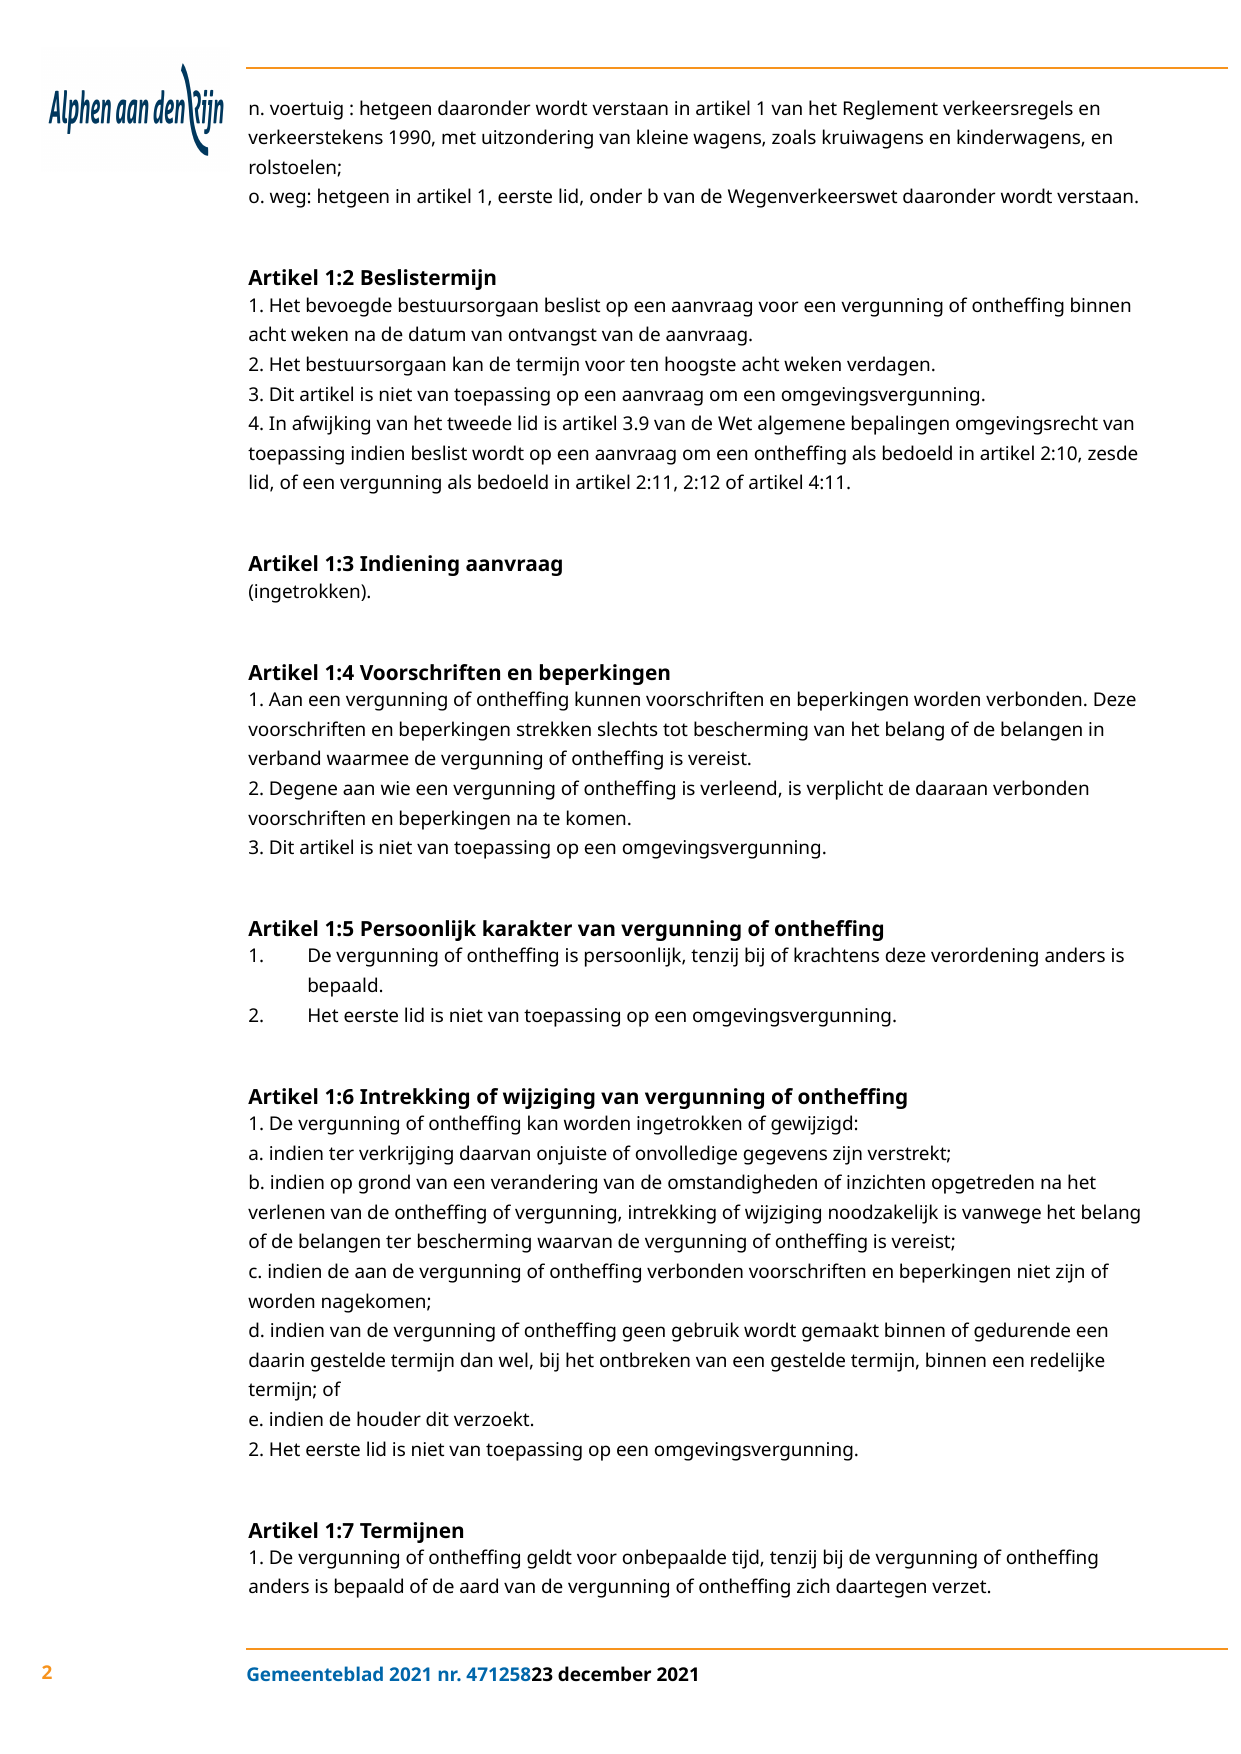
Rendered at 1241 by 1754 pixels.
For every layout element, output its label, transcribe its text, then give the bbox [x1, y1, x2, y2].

text e. indien de houder dit verzoekt. [248, 1406, 1152, 1432]
text n. voertuig : hetgeen daaronder wordt verstaan in artikel 1 van het Reglement verkeersregels en verkeerstekens 1990, met uitzondering van kleine wagens, zoals kruiwagens en kinderwagens, en rolstoelen; [248, 95, 1152, 180]
text 1. Aan een vergunning of ontheffing kunnen voorschriften en beperkingen worden verbonden. Deze voorschriften en beperkingen strekken slechts tot bescherming van het belang of de belangen in verband waarmee de vergunning of ontheffing is vereist. [248, 686, 1152, 771]
text 1. De vergunning of ontheffing kan worden ingetrokken of gewijzigd: [248, 1110, 1152, 1136]
text Artikel 1:6 Intrekking of wijziging van vergunning of ontheffing [248, 1082, 1152, 1110]
text 3. Dit artikel is niet van toepassing op een aanvraag om een omgevingsvergunning. [248, 381, 1152, 406]
text 3. Dit artikel is niet van toepassing op een omgevingsvergunning. [248, 834, 1152, 860]
text a. indien ter verkrijging daarvan onjuiste of onvolledige gegevens zijn verstrekt; [248, 1140, 1152, 1166]
text 2. Het bestuursorgaan kan de termijn voor ten hoogste acht weken verdagen. [248, 351, 1152, 377]
text 2. Degene aan wie een vergunning of ontheffing is verleend, is verplicht de daaraan verbonden voorschriften en beperkingen na te komen. [248, 775, 1152, 830]
list Het eerste lid is niet van toepassing op een omgevingsvergunning. [248, 1002, 1152, 1028]
text Artikel 1:4 Voorschriften en beperkingen [248, 658, 1152, 686]
text 1. De vergunning of ontheffing geldt voor onbepaalde tijd, tenzij bij de vergunning of ontheffing anders is bepaald of de aard van de vergunning of ontheffing zich daartegen verzet. [248, 1544, 1152, 1599]
text Artikel 1:2 Beslistermijn [248, 263, 1152, 292]
text c. indien de aan de vergunning of ontheffing verbonden voorschriften en beperkingen niet zijn of worden nagekomen; [248, 1258, 1152, 1313]
list De vergunning of ontheffing is persoonlijk, tenzij bij of krachtens deze verordening anders is bepaald. [248, 943, 1152, 998]
text d. indien van de vergunning of ontheffing geen gebruik wordt gemaakt binnen of gedurende een daarin gestelde termijn dan wel, bij het ontbreken van een gestelde termijn, binnen een redelijke termijn; of [248, 1317, 1152, 1402]
text b. indien op grond van een verandering van de omstandigheden of inzichten opgetreden na het verlenen van de ontheffing of vergunning, intrekking of wijziging noodzakelijk is vanwege het belang of de belangen ter bescherming waarvan de vergunning of ontheffing is vereist; [248, 1169, 1152, 1254]
text Artikel 1:5 Persoonlijk karakter van vergunning of ontheffing [248, 914, 1152, 943]
text o. weg: hetgeen in artikel 1, eerste lid, onder b van de Wegenverkeerswet daaronder wordt verstaan. [248, 183, 1152, 209]
text 4. In afwijking van het tweede lid is artikel 3.9 van de Wet algemene bepalingen omgevingsrecht van toepassing indien beslist wordt op een aanvraag om een ontheffing als bedoeld in artikel 2:10, zesde lid, of een vergunning als bedoeld in artikel 2:11, 2:12 of artikel 4:11. [248, 410, 1152, 495]
picture [41, 47, 231, 172]
text (ingetrokken). [248, 578, 1152, 604]
text Artikel 1:7 Termijnen [248, 1516, 1152, 1544]
text Artikel 1:3 Indiening aanvraag [248, 549, 1152, 578]
text 1. Het bevoegde bestuursorgaan beslist op een aanvraag voor een vergunning of ontheffing binnen acht weken na de datum van ontvangst van de aanvraag. [248, 292, 1152, 347]
text 2. Het eerste lid is niet van toepassing op een omgevingsvergunning. [248, 1436, 1152, 1461]
